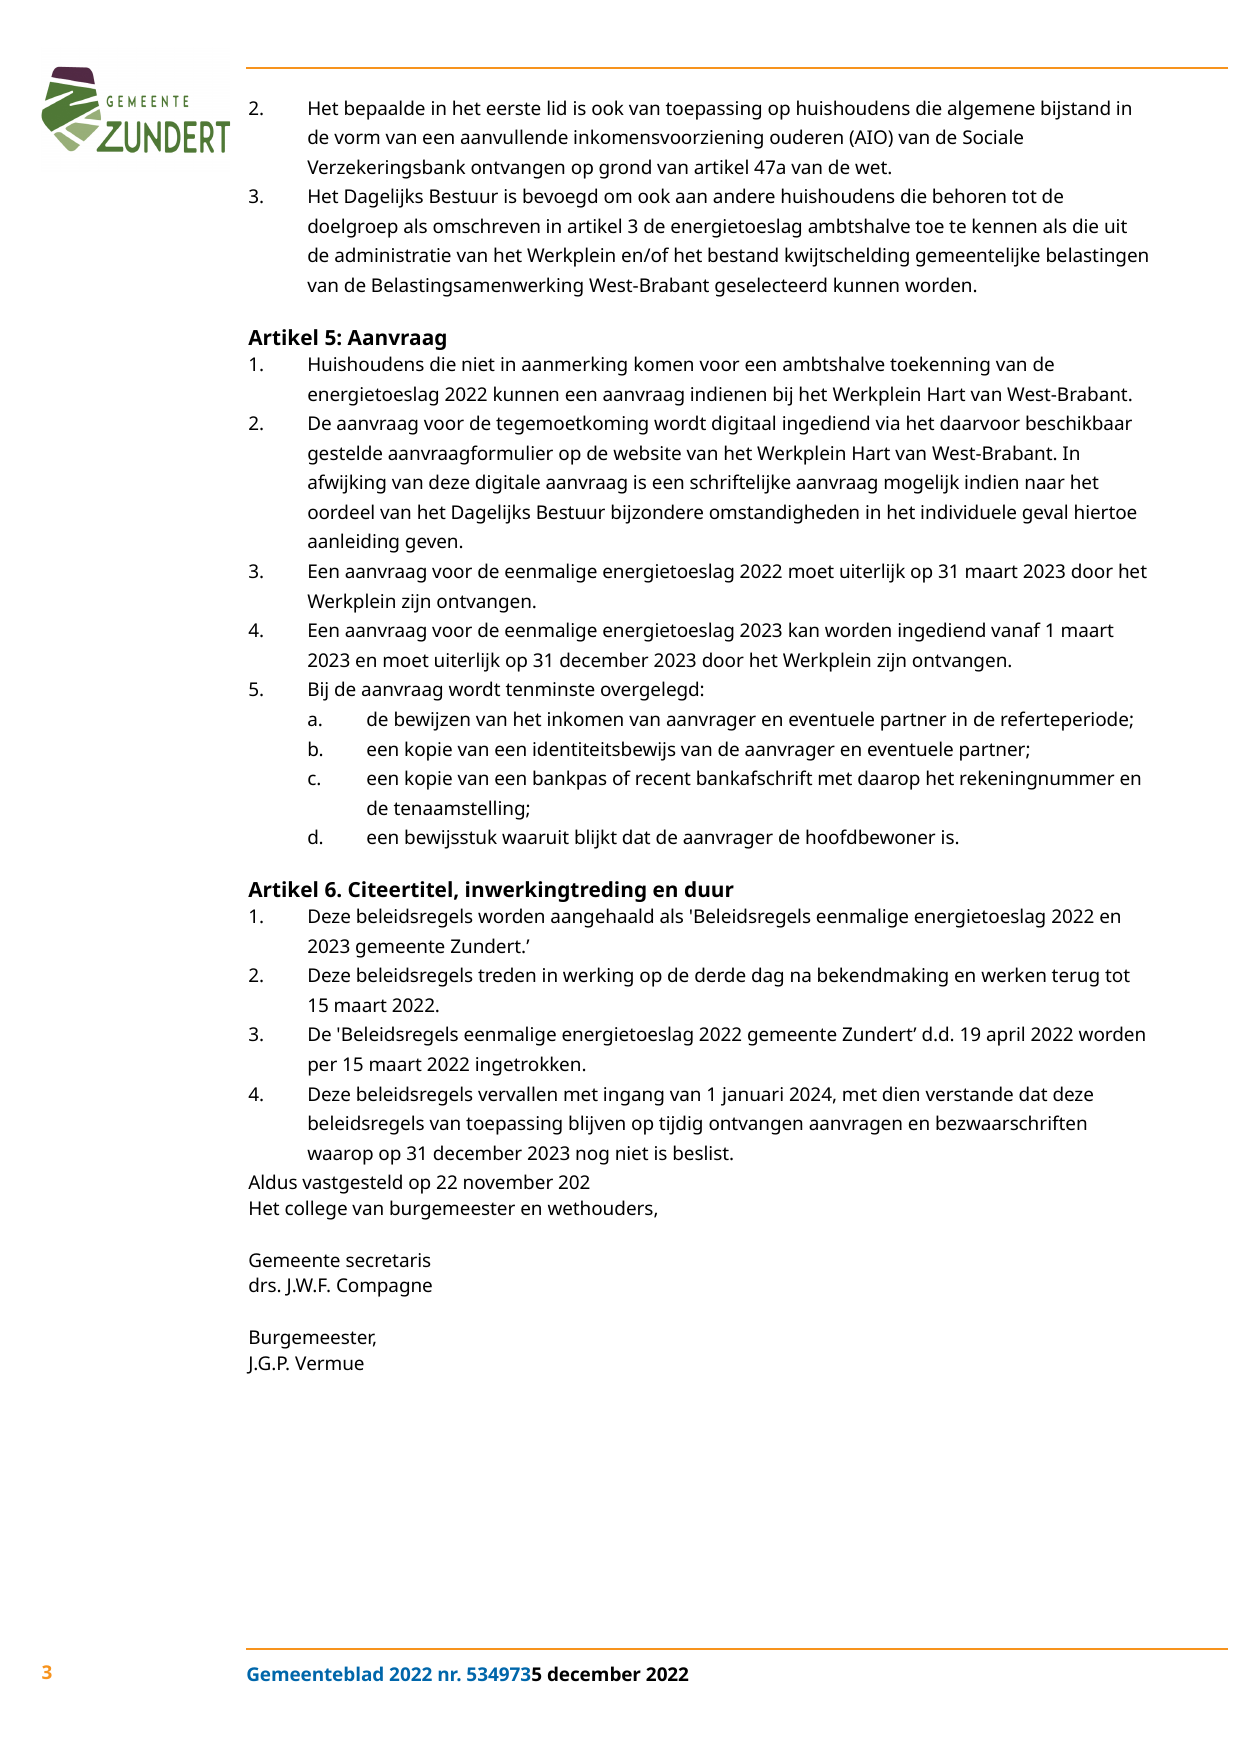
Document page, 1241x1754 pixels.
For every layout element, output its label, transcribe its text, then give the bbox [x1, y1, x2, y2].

list Het Dagelijks Bestuur is bevoegd om ook aan andere huishoudens die behoren tot de doelgroep als omschreven in artikel 3 de energietoeslag ambtshalve toe te kennen als die uit de administratie van het Werkplein en/of het bestand kwijtschelding gemeentelijke belastingen van de Belastingsamenwerking West-Brabant geselecteerd kunnen worden. [248, 183, 1152, 298]
text Burgemeester, [248, 1324, 1152, 1350]
list een bewijsstuk waaruit blijkt dat de aanvrager de hoofdbewoner is. [307, 824, 1152, 850]
list een kopie van een bankpas of recent bankafschrift met daarop het rekeningnummer en de tenaamstelling; [307, 765, 1152, 821]
list Deze beleidsregels worden aangehaald als 'Beleidsregels eenmalige energietoeslag 2022 en 2023 gemeente Zundert.’ [248, 903, 1152, 959]
list De aanvraag voor de tegemoetkoming wordt digitaal ingediend via het daarvoor beschikbaar gestelde aanvraagformulier op de website van het Werkplein Hart van West-Brabant. In afwijking van deze digitale aanvraag is een schriftelijke aanvraag mogelijk indien naar het oordeel van het Dagelijks Bestuur bijzondere omstandigheden in het individuele geval hiertoe aanleiding geven. [248, 410, 1152, 554]
list de bewijzen van het inkomen van aanvrager en eventuele partner in de referteperiode; [307, 706, 1152, 732]
list Huishoudens die niet in aanmerking komen voor een ambtshalve toekenning van de energietoeslag 2022 kunnen een aanvraag indienen bij het Werkplein Hart van West-Brabant. [248, 351, 1152, 406]
list De 'Beleidsregels eenmalige energietoeslag 2022 gemeente Zundert’ d.d. 19 april 2022 worden per 15 maart 2022 ingetrokken. [248, 1022, 1152, 1077]
list Het bepaalde in het eerste lid is ook van toepassing op huishoudens die algemene bijstand in de vorm van een aanvullende inkomensvoorziening ouderen (AIO) van de Sociale Verzekeringsbank ontvangen op grond van artikel 47a van de wet. [248, 95, 1152, 180]
list Een aanvraag voor de eenmalige energietoeslag 2022 moet uiterlijk op 31 maart 2023 door het Werkplein zijn ontvangen. [248, 558, 1152, 613]
list Deze beleidsregels vervallen met ingang van 1 januari 2024, met dien verstande dat deze beleidsregels van toepassing blijven op tijdig ontvangen aanvragen en bezwaarschriften waarop op 31 december 2023 nog niet is beslist. [248, 1081, 1152, 1166]
list Een aanvraag voor de eenmalige energietoeslag 2023 kan worden ingediend vanaf 1 maart 2023 en moet uiterlijk op 31 december 2023 door het Werkplein zijn ontvangen. [248, 617, 1152, 673]
list een kopie van een identiteitsbewijs van de aanvrager en eventuele partner; [307, 736, 1152, 761]
list Deze beleidsregels treden in werking op de derde dag na bekendmaking en werken terug tot 15 maart 2022. [248, 962, 1152, 1018]
text Artikel 6. Citeertitel, inwerkingtreding en duur [248, 875, 1152, 903]
text Artikel 5: Aanvraag [248, 323, 1152, 351]
text Aldus vastgesteld op 22 november 202 [248, 1169, 1152, 1195]
picture [41, 47, 231, 172]
text Gemeente secretaris [248, 1247, 1152, 1272]
text Het college van burgemeester en wethouders, [248, 1195, 1152, 1221]
text drs. J.W.F. Compagne [248, 1272, 1152, 1298]
list Bij de aanvraag wordt tenminste overgelegd: [248, 677, 1152, 702]
text J.G.P. Vermue [248, 1350, 1152, 1375]
